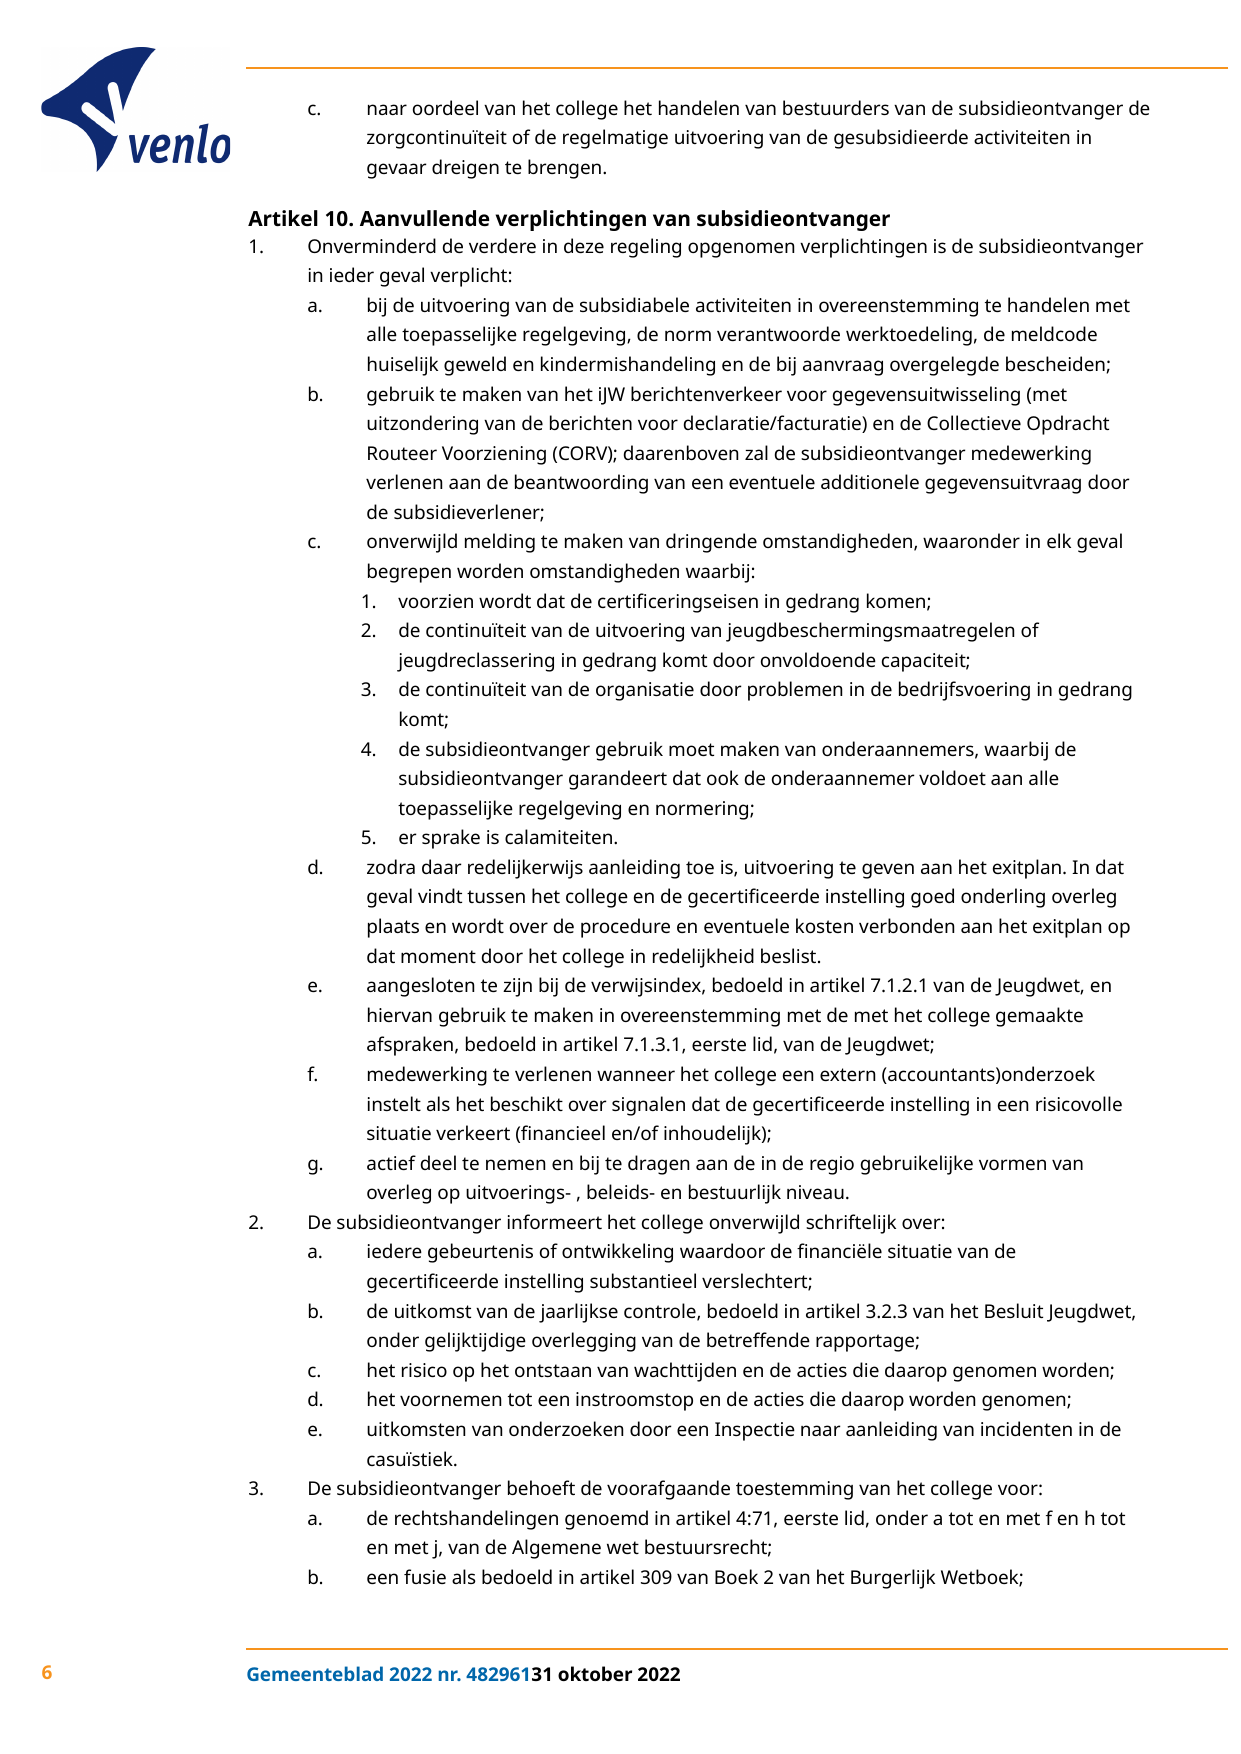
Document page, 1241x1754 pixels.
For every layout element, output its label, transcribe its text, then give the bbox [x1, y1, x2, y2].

list de uitkomst van de jaarlijkse controle, bedoeld in artikel 3.2.3 van het Besluit Jeugdwet, onder gelijktijdige overlegging van de betreffende rapportage; [307, 1298, 1152, 1353]
list De subsidieontvanger informeert het college onverwijld schriftelijk over: [248, 1209, 1152, 1235]
list de continuïteit van de organisatie door problemen in de bedrijfsvoering in gedrang komt; [361, 677, 1152, 732]
list gebruik te maken van het iJW berichtenverkeer voor gegevensuitwisseling (met uitzondering van de berichten voor declaratie/facturatie) en de Collectieve Opdracht Routeer Voorziening (CORV); daarenboven zal de subsidieontvanger medewerking verlenen aan de beantwoording van een eventuele additionele gegevensuitvraag door de subsidieverlener; [307, 381, 1152, 525]
list het risico op het ontstaan van wachttijden en de acties die daarop genomen worden; [307, 1357, 1152, 1383]
list bij de uitvoering van de subsidiabele activiteiten in overeenstemming te handelen met alle toepasselijke regelgeving, de norm verantwoorde werktoedeling, de meldcode huiselijk geweld en kindermishandeling en de bij aanvraag overgelegde bescheiden; [307, 292, 1152, 377]
list het voornemen tot een instroomstop en de acties die daarop worden genomen; [307, 1387, 1152, 1412]
list voorzien wordt dat de certificeringseisen in gedrang komen; [361, 588, 1152, 613]
list zodra daar redelijkerwijs aanleiding toe is, uitvoering te geven aan het exitplan. In dat geval vindt tussen het college en de gecertificeerde instelling goed onderling overleg plaats en wordt over de procedure en eventuele kosten verbonden aan het exitplan op dat moment door het college in redelijkheid beslist. [307, 854, 1152, 968]
list actief deel te nemen en bij te dragen aan de in de regio gebruikelijke vormen van overleg op uitvoerings- , beleids- en bestuurlijk niveau. [307, 1150, 1152, 1205]
list de rechtshandelingen genoemd in artikel 4:71, eerste lid, onder a tot en met f en h tot en met j, van de Algemene wet bestuursrecht; [307, 1505, 1152, 1560]
list aangesloten te zijn bij de verwijsindex, bedoeld in artikel 7.1.2.1 van de Jeugdwet, en hiervan gebruik te maken in overeenstemming met de met het college gemaakte afspraken, bedoeld in artikel 7.1.3.1, eerste lid, van de Jeugdwet; [307, 972, 1152, 1057]
list medewerking te verlenen wanneer het college een extern (accountants)onderzoek instelt als het beschikt over signalen dat de gecertificeerde instelling in een risicovolle situatie verkeert (financieel en/of inhoudelijk); [307, 1061, 1152, 1146]
list de subsidieontvanger gebruik moet maken van onderaannemers, waarbij de subsidieontvanger garandeert dat ook de onderaannemer voldoet aan alle toepasselijke regelgeving en normering; [361, 736, 1152, 821]
list naar oordeel van het college het handelen van bestuurders van de subsidieontvanger de zorgcontinuïteit of de regelmatige uitvoering van de gesubsidieerde activiteiten in gevaar dreigen te brengen. [307, 95, 1152, 180]
list onverwijld melding te maken van dringende omstandigheden, waaronder in elk geval begrepen worden omstandigheden waarbij: [307, 529, 1152, 584]
list de continuïteit van de uitvoering van jeugdbeschermingsmaatregelen of jeugdreclassering in gedrang komt door onvoldoende capaciteit; [361, 617, 1152, 673]
list De subsidieontvanger behoeft de voorafgaande toestemming van het college voor: [248, 1475, 1152, 1501]
list Onverminderd de verdere in deze regeling opgenomen verplichtingen is de subsidieontvanger in ieder geval verplicht: [248, 233, 1152, 288]
list uitkomsten van onderzoeken door een Inspectie naar aanleiding van incidenten in de casuïstiek. [307, 1416, 1152, 1471]
picture [41, 47, 231, 172]
text Artikel 10. Aanvullende verplichtingen van subsidieontvanger [248, 204, 1152, 233]
list een fusie als bedoeld in artikel 309 van Boek 2 van het Burgerlijk Wetboek; [307, 1564, 1152, 1590]
list iedere gebeurtenis of ontwikkeling waardoor de financiële situatie van de gecertificeerde instelling substantieel verslechtert; [307, 1239, 1152, 1294]
list er sprake is calamiteiten. [361, 824, 1152, 850]
